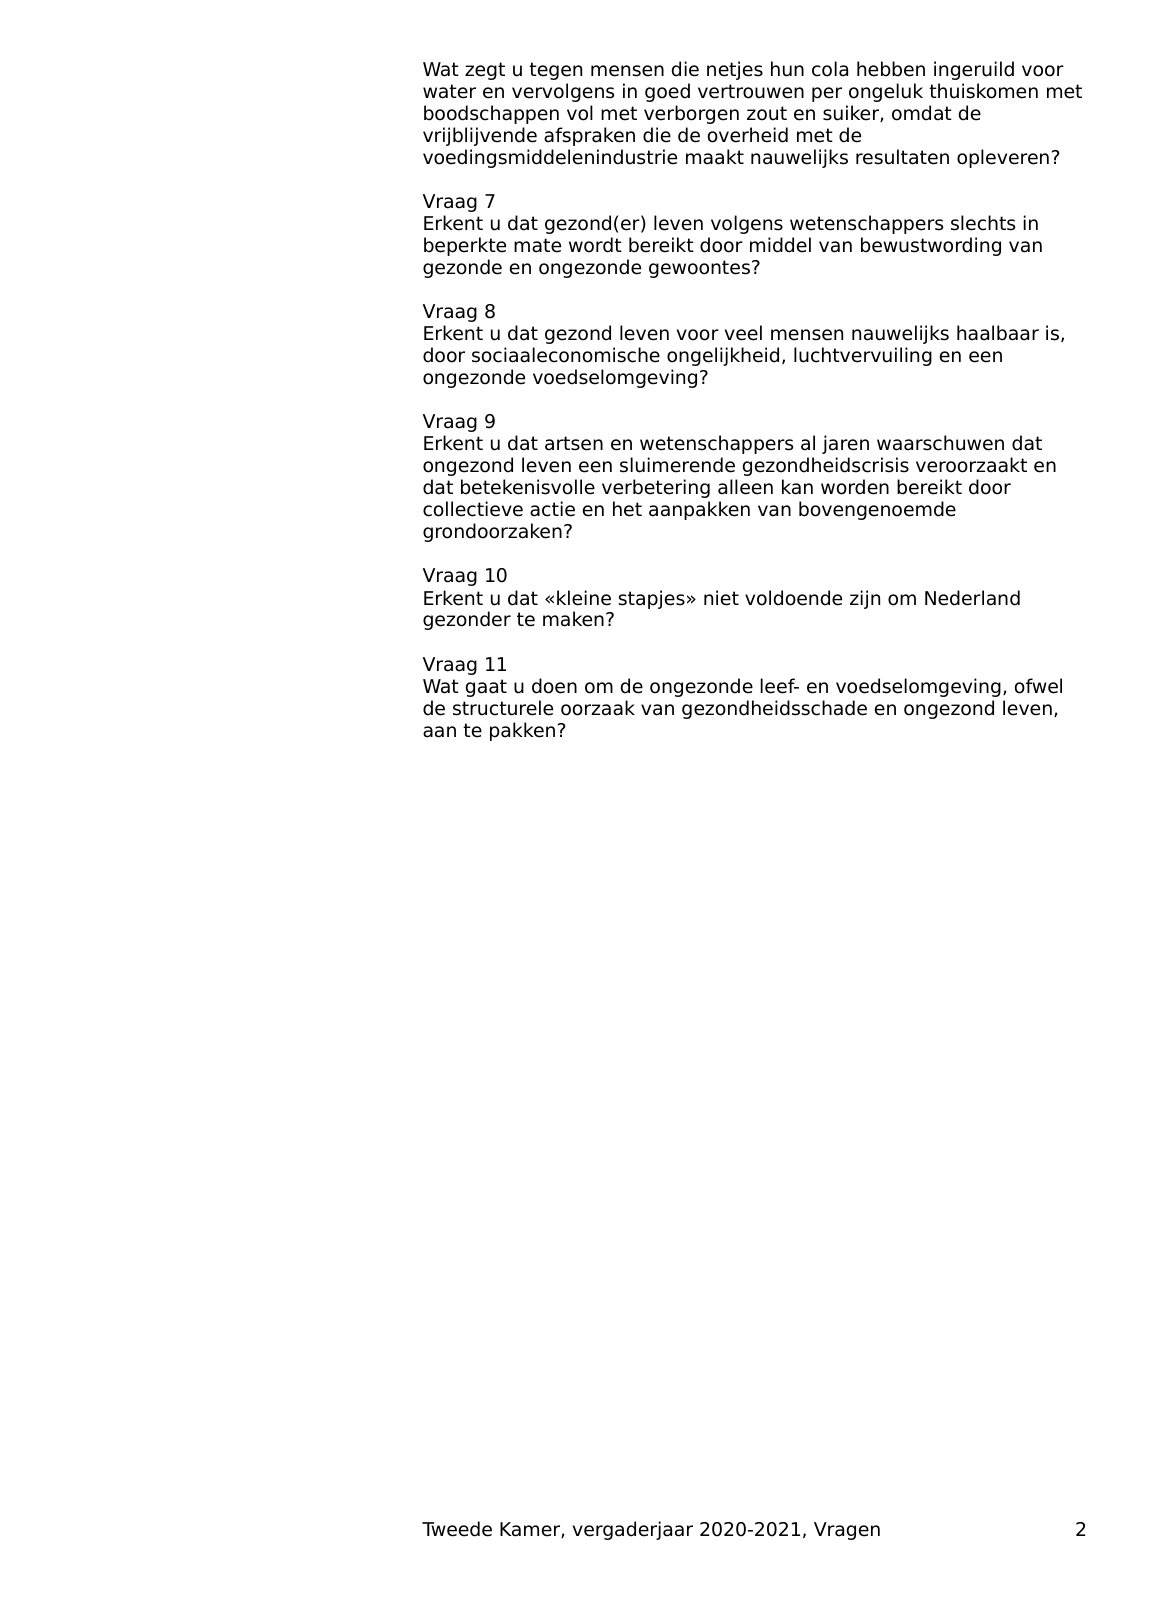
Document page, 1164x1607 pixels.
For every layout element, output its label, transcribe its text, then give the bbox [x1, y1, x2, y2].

text Erkent u dat gezond leven voor veel mensen nauwelijks haalbaar is, door sociaaleconomische ongelijkheid, luchtvervuiling en een ongezonde voedselomgeving? [422, 323, 1087, 389]
text Erkent u dat «kleine stapjes» niet voldoende zijn om Nederland gezonder te maken? [422, 587, 1087, 631]
text Wat gaat u doen om de ongezonde leef- en voedselomgeving, ofwel de structurele oorzaak van gezondheidsschade en ongezond leven, aan te pakken? [422, 676, 1087, 741]
text Vraag 10 [422, 565, 1087, 587]
text Erkent u dat artsen en wetenschappers al jaren waarschuwen dat ongezond leven een sluimerende gezondheidscrisis veroorzaakt en dat betekenisvolle verbetering alleen kan worden bereikt door collectieve actie en het aanpakken van bovengenoemde grondoorzaken? [422, 433, 1087, 543]
text Erkent u dat gezond(er) leven volgens wetenschappers slechts in beperkte mate wordt bereikt door middel van bewustwording van gezonde en ongezonde gewoontes? [422, 213, 1087, 279]
text Vraag 7 [422, 191, 1087, 213]
text Vraag 9 [422, 411, 1087, 433]
text Vraag 8 [422, 301, 1087, 323]
text Vraag 11 [422, 653, 1087, 676]
text Wat zegt u tegen mensen die netjes hun cola hebben ingeruild voor water en vervolgens in goed vertrouwen per ongeluk thuiskomen met boodschappen vol met verborgen zout en suiker, omdat de vrijblijvende afspraken die de overheid met de voedingsmiddelenindustrie maakt nauwelijks resultaten opleveren? [422, 59, 1087, 169]
